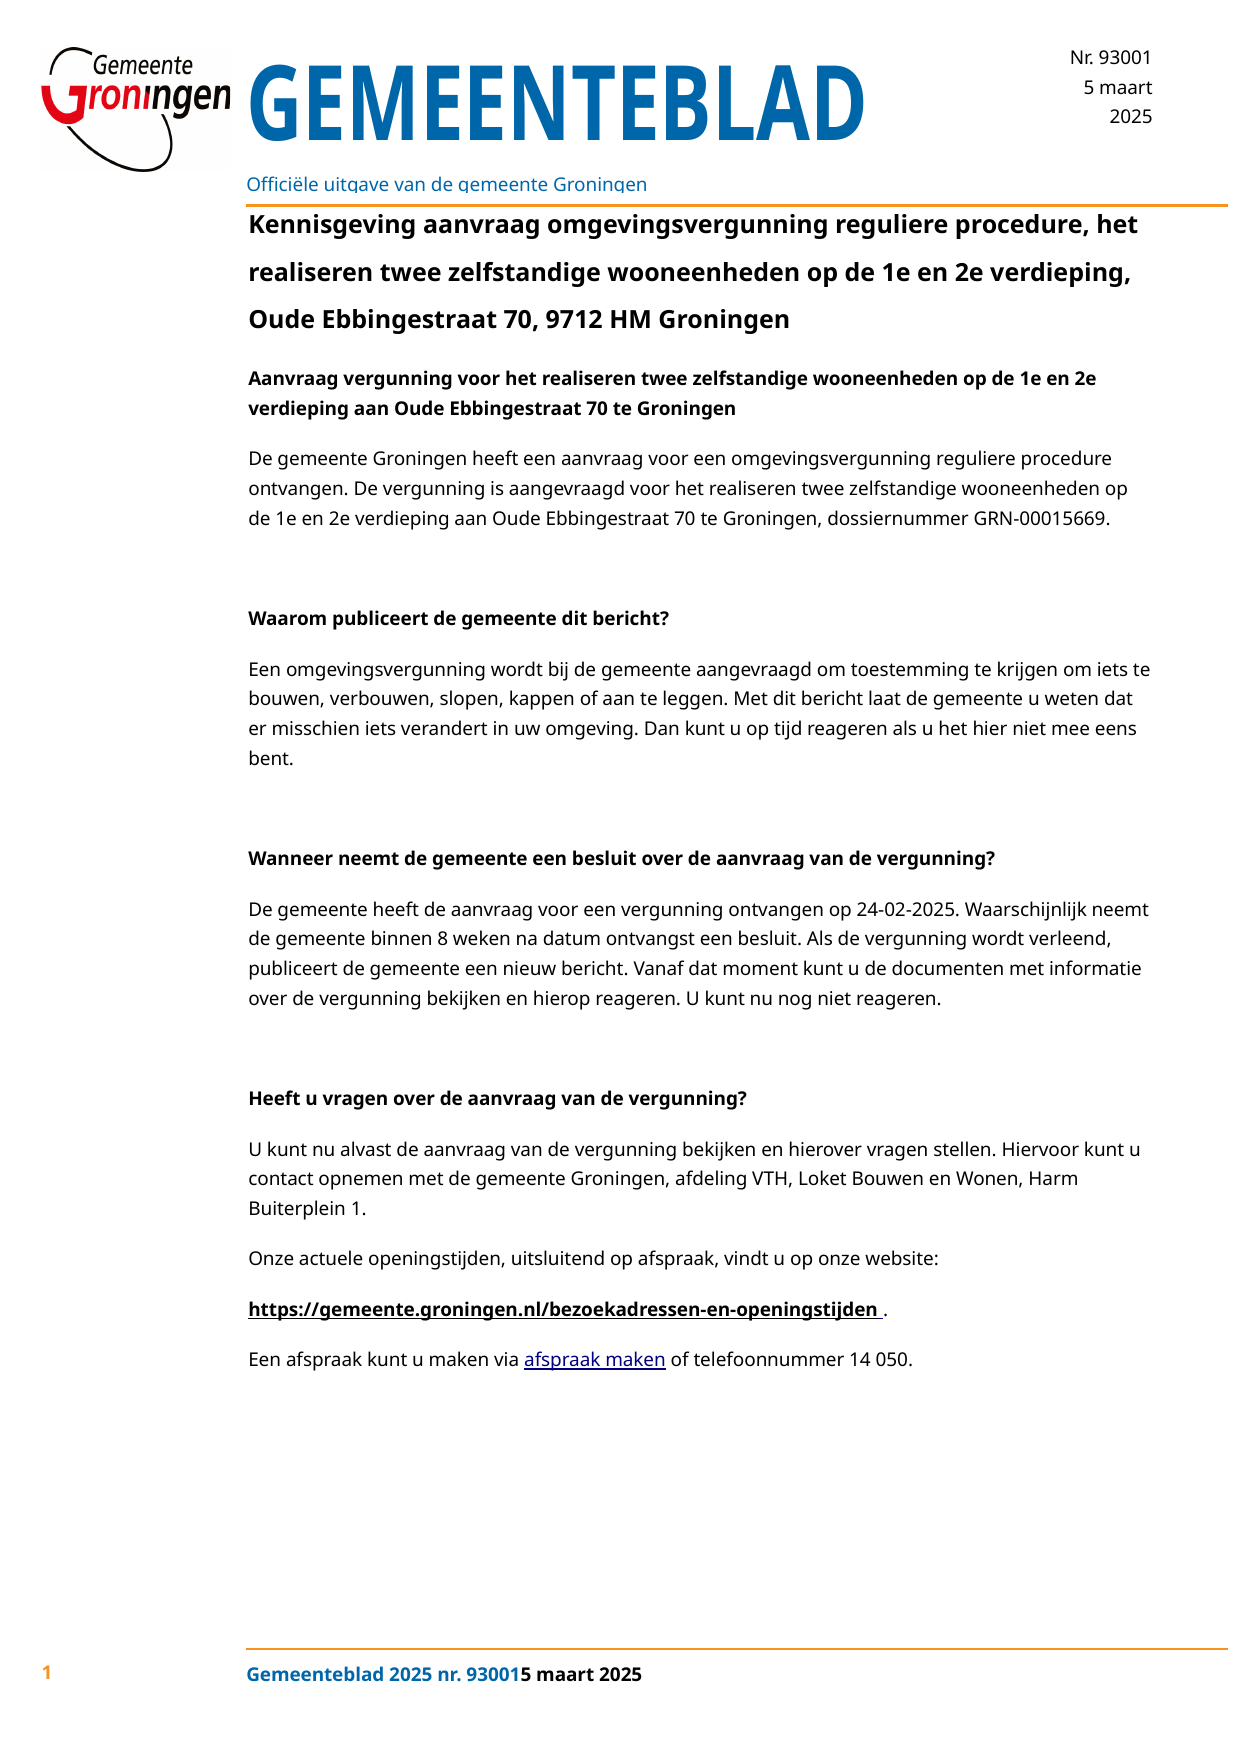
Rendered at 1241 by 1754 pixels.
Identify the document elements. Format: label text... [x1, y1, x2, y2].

text Een afspraak kunt u maken via afspraak maken of telefoonnummer 14 050. [248, 1346, 1152, 1372]
text https://gemeente.groningen.nl/bezoekadressen-en-openingstijden . [248, 1296, 1152, 1322]
text Onze actuele openingstijden, uitsluitend op afspraak, vindt u op onze website: [248, 1246, 1152, 1271]
text Waarom publiceert de gemeente dit bericht? [248, 606, 1152, 631]
text U kunt nu alvast de aanvraag van de vergunning bekijken en hierover vragen stellen. Hiervoor kunt u contact opnemen met de gemeente Groningen, afdeling VTH, Loket Bouwen en Wonen, Harm Buiterplein 1. [248, 1136, 1152, 1221]
text Heeft u vragen over de aanvraag van de vergunning? [248, 1086, 1152, 1111]
text De gemeente Groningen heeft een aanvraag voor een omgevingsvergunning reguliere procedure ontvangen. De vergunning is aangevraagd voor het realiseren twee zelfstandige wooneenheden op de 1e en 2e verdieping aan Oude Ebbingestraat 70 te Groningen, dossiernummer GRN-00015669. [248, 446, 1152, 530]
text Een omgevingsvergunning wordt bij de gemeente aangevraagd om toestemming te krijgen om iets te bouwen, verbouwen, slopen, kappen of aan te leggen. Met dit bericht laat de gemeente u weten dat er misschien iets verandert in uw omgeving. Dan kunt u op tijd reageren als u het hier niet mee eens bent. [248, 656, 1152, 770]
picture [41, 47, 231, 172]
text De gemeente heeft de aanvraag voor een vergunning ontvangen op 24-02-2025. Waarschijnlijk neemt de gemeente binnen 8 weken na datum ontvangst een besluit. Als de vergunning wordt verleend, publiceert de gemeente een nieuw bericht. Vanaf dat moment kunt u de documenten met informatie over de vergunning bekijken en hierop reageren. U kunt nu nog niet reageren. [248, 896, 1152, 1010]
text Wanneer neemt de gemeente een besluit over de aanvraag van de vergunning? [248, 846, 1152, 871]
text Kennisgeving aanvraag omgevingsvergunning reguliere procedure, het realiseren twee zelfstandige wooneenheden op de 1e en 2e verdieping, Oude Ebbingestraat 70, 9712 HM Groningen [248, 207, 1152, 336]
text Aanvraag vergunning voor het realiseren twee zelfstandige wooneenheden op de 1e en 2e verdieping aan Oude Ebbingestraat 70 te Groningen [248, 366, 1152, 421]
